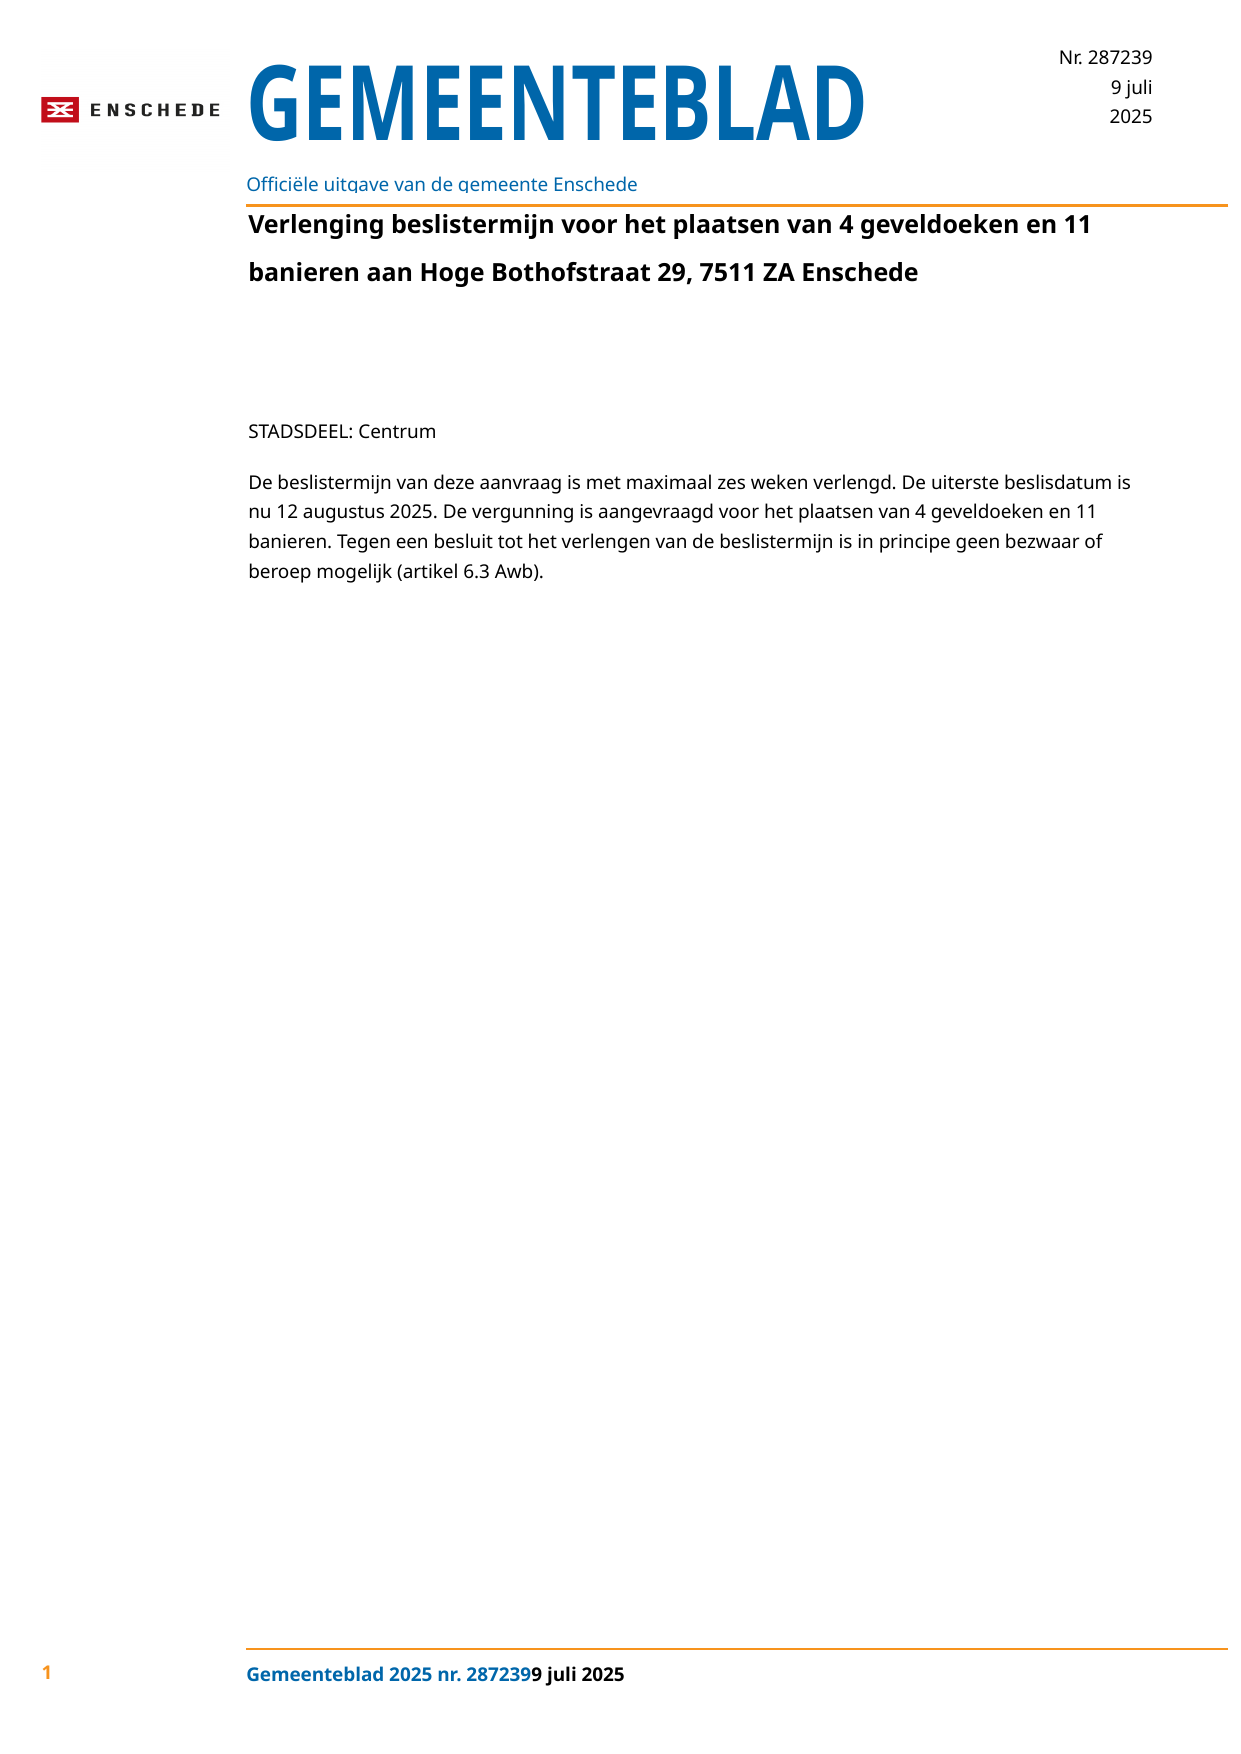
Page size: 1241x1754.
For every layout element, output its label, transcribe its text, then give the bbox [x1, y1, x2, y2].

text De beslistermijn van deze aanvraag is met maximaal zes weken verlengd. De uiterste beslisdatum is nu 12 augustus 2025. De vergunning is aangevraagd voor het plaatsen van 4 geveldoeken en 11 banieren. Tegen een besluit tot het verlengen van de beslistermijn is in principe geen bezwaar of beroep mogelijk (artikel 6.3 Awb). [248, 469, 1152, 584]
text Verlenging beslistermijn voor het plaatsen van 4 geveldoeken en 11 banieren aan Hoge Bothofstraat 29, 7511 ZA Enschede [248, 207, 1152, 288]
text STADSDEEL: Centrum [248, 419, 1152, 444]
picture [41, 47, 231, 172]
